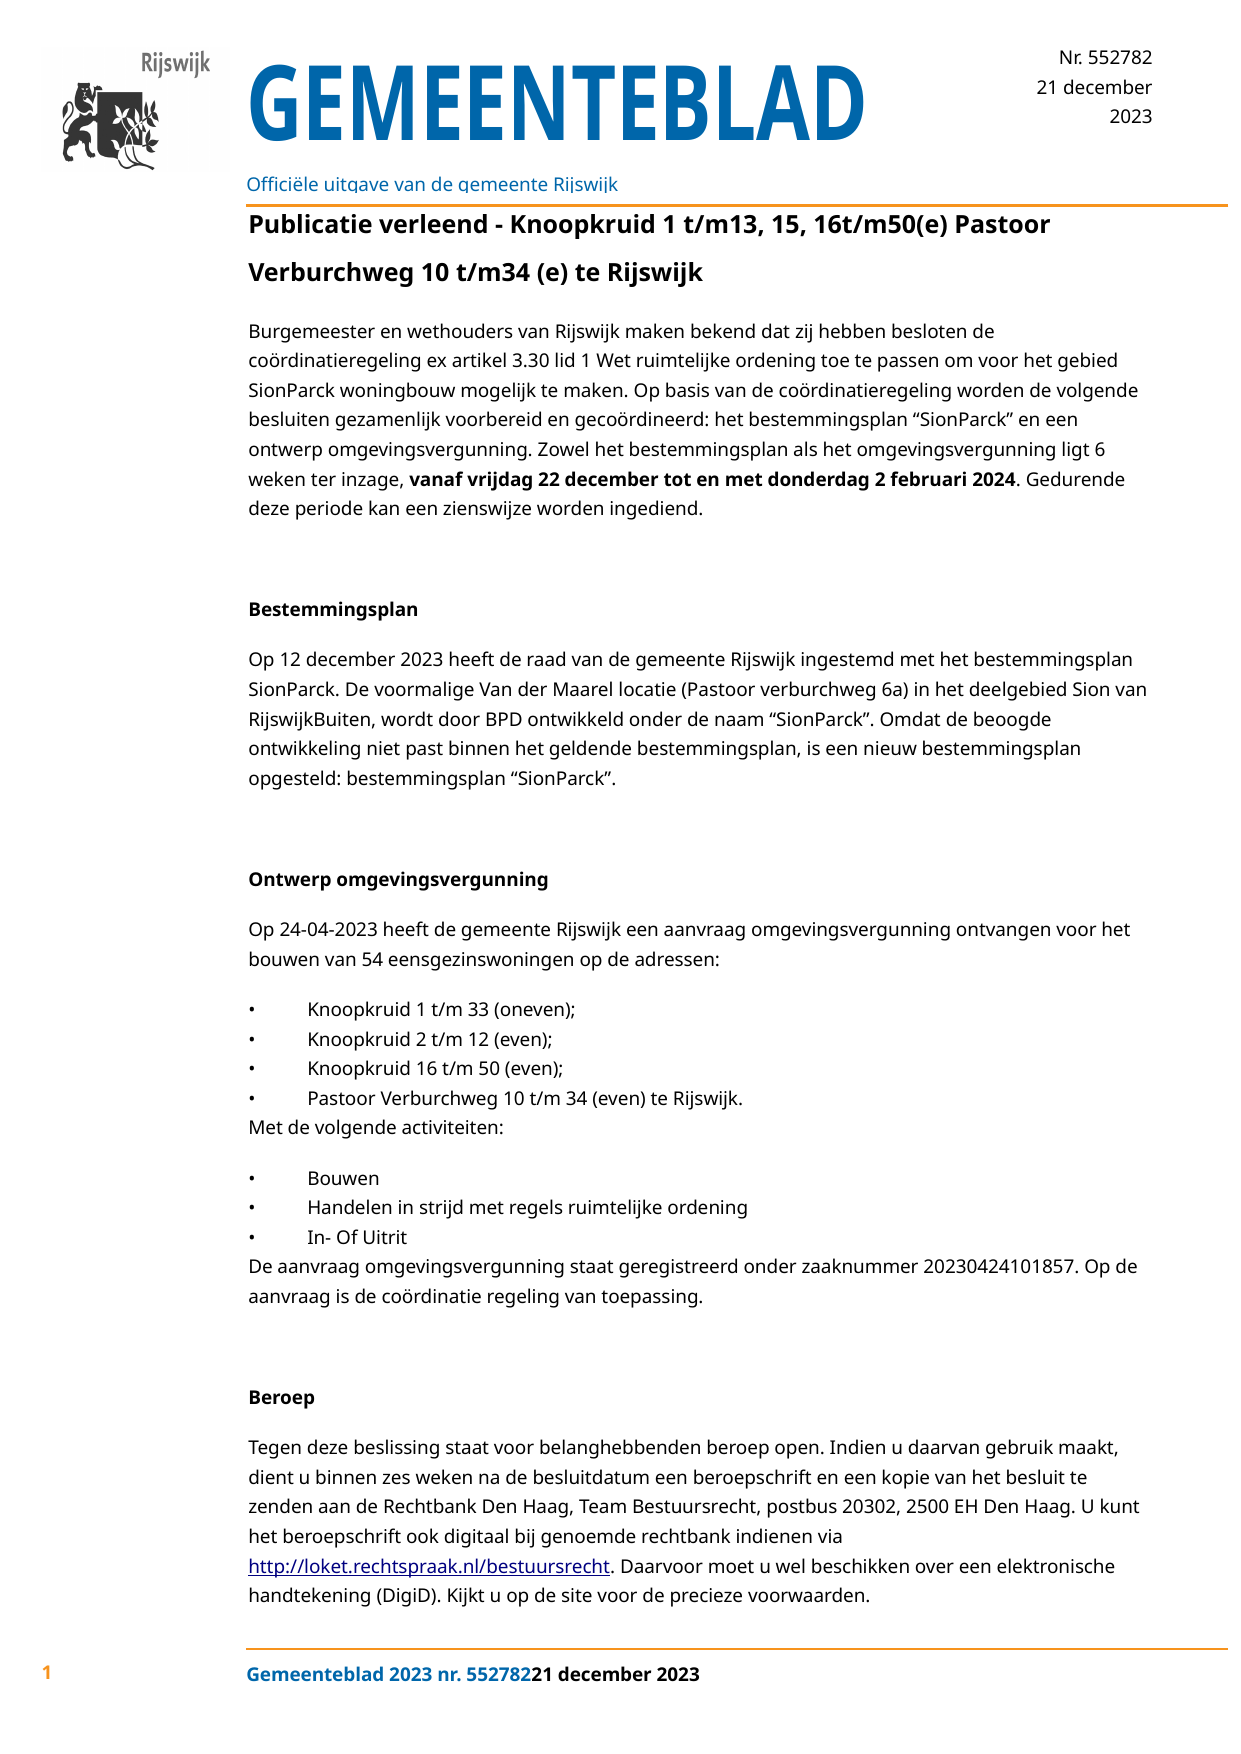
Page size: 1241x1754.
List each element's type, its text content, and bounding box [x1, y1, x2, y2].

text De aanvraag omgevingsvergunning staat geregistreerd onder zaaknummer 20230424101857. Op de aanvraag is de coördinatie regeling van toepassing. [248, 1254, 1152, 1309]
list Bouwen [248, 1165, 1152, 1191]
list Knoopkruid 2 t/m 12 (even); [248, 1026, 1152, 1052]
list Pastoor Verburchweg 10 t/m 34 (even) te Rijswijk. [248, 1085, 1152, 1111]
text Ontwerp omgevingsvergunning [248, 866, 1152, 892]
text Op 12 december 2023 heeft de raad van de gemeente Rijswijk ingestemd met het bestemmingsplan SionParck. De voormalige Van der Maarel locatie (Pastoor verburchweg 6a) in het deelgebied Sion van RijswijkBuiten, wordt door BPD ontwikkeld onder de naam “SionParck”. Omdat de beoogde ontwikkeling niet past binnen het geldende bestemmingsplan, is een nieuw bestemmingsplan opgesteld: bestemmingsplan “SionParck”. [248, 647, 1152, 791]
list Knoopkruid 16 t/m 50 (even); [248, 1055, 1152, 1081]
text Met de volgende activiteiten: [248, 1114, 1152, 1140]
text Bestemmingsplan [248, 596, 1152, 622]
text Burgemeester en wethouders van Rijswijk maken bekend dat zij hebben besloten de coördinatieregeling ex artikel 3.30 lid 1 Wet ruimtelijke ordening toe te passen om voor het gebied SionParck woningbouw mogelijk te maken. Op basis van de coördinatieregeling worden de volgende besluiten gezamenlijk voorbereid en gecoördineerd: het bestemmingsplan “SionParck” en een ontwerp omgevingsvergunning. Zowel het bestemmingsplan als het omgevingsvergunning ligt 6 weken ter inzage, vanaf vrijdag 22 december tot en met donderdag 2 februari 2024. Gedurende deze periode kan een zienswijze worden ingediend. [248, 318, 1152, 521]
text Tegen deze beslissing staat voor belanghebbenden beroep open. Indien u daarvan gebruik maakt, dient u binnen zes weken na de besluitdatum een beroepschrift en een kopie van het besluit te zenden aan de Rechtbank Den Haag, Team Bestuursrecht, postbus 20302, 2500 EH Den Haag. U kunt het beroepschrift ook digitaal bij genoemde rechtbank indienen via http://loket.rechtspraak.nl/bestuursrecht. Daarvoor moet u wel beschikken over een elektronische handtekening (DigiD). Kijkt u op de site voor de precieze voorwaarden. [248, 1434, 1152, 1608]
list Handelen in strijd met regels ruimtelijke ordening [248, 1194, 1152, 1220]
list In- Of Uitrit [248, 1224, 1152, 1250]
list Knoopkruid 1 t/m 33 (oneven); [248, 996, 1152, 1022]
text Publicatie verleend - Knoopkruid 1 t/m13, 15, 16t/m50(e) Pastoor Verburchweg 10 t/m34 (e) te Rijswijk [248, 207, 1152, 288]
picture [41, 47, 231, 172]
text Op 24-04-2023 heeft de gemeente Rijswijk een aanvraag omgevingsvergunning ontvangen voor het bouwen van 54 eensgezinswoningen op de adressen: [248, 916, 1152, 972]
text Beroep [248, 1384, 1152, 1410]
